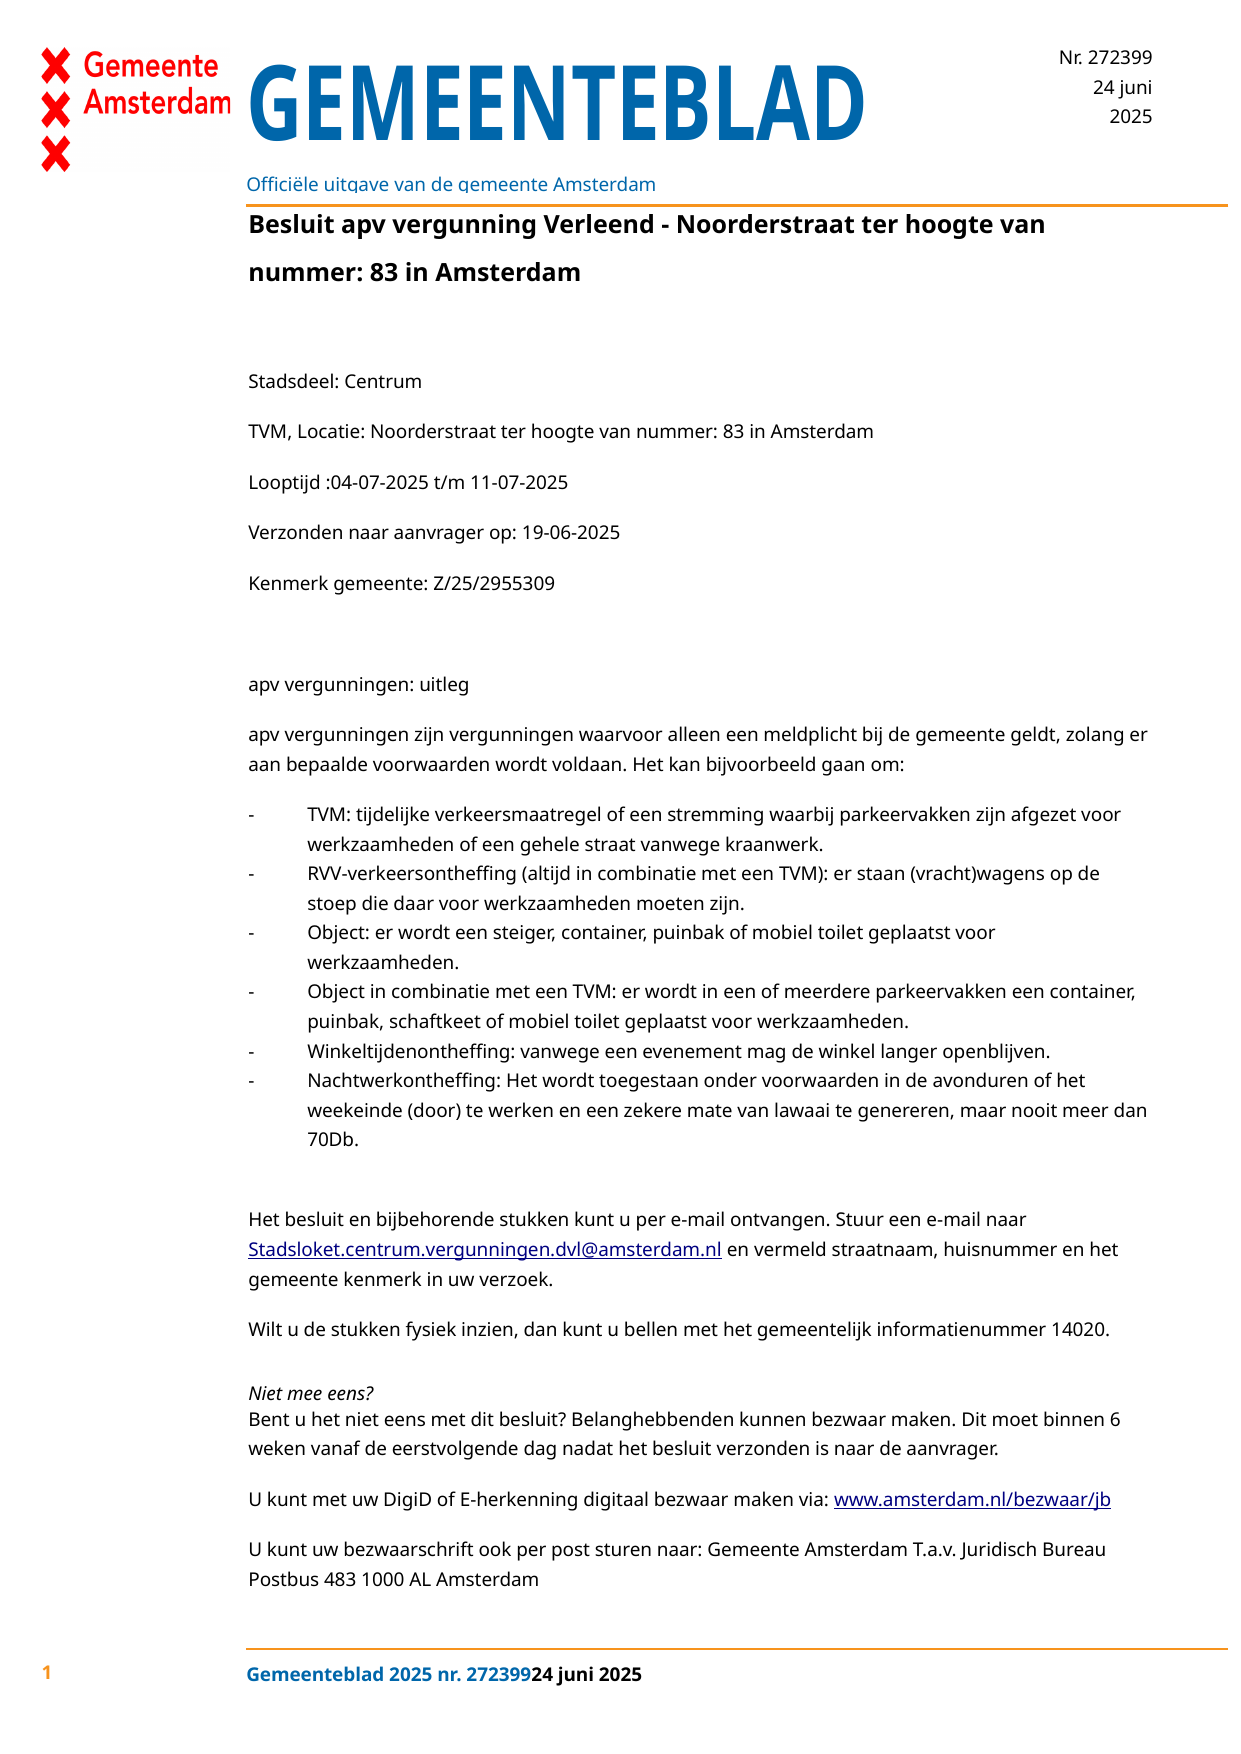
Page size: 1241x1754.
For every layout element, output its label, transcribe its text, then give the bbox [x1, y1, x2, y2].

list Object in combinatie met een TVM: er wordt in een of meerdere parkeervakken een container, puinbak, schaftkeet of mobiel toilet geplaatst voor werkzaamheden. [248, 979, 1152, 1034]
list Nachtwerkontheffing: Het wordt toegestaan onder voorwaarden in de avonduren of het weekeinde (door) te werken en een zekere mate van lawaai te genereren, maar nooit meer dan 70Db. [248, 1067, 1152, 1152]
text U kunt uw bezwaarschrift ook per post sturen naar: Gemeente Amsterdam T.a.v. Juridisch Bureau Postbus 483 1000 AL Amsterdam [248, 1536, 1152, 1592]
list Winkeltijdenontheffing: vanwege een evenement mag de winkel langer openblijven. [248, 1038, 1152, 1064]
list TVM: tijdelijke verkeersmaatregel of een stremming waarbij parkeervakken zijn afgezet voor werkzaamheden of een gehele straat vanwege kraanwerk. [248, 801, 1152, 857]
text apv vergunningen: uitleg [248, 671, 1152, 697]
text apv vergunningen zijn vergunningen waarvoor alleen een meldplicht bij de gemeente geldt, zolang er aan bepaalde voorwaarden wordt voldaan. Het kan bijvoorbeeld gaan om: [248, 721, 1152, 777]
text Stadsdeel: Centrum [248, 368, 1152, 394]
text TVM, Locatie: Noorderstraat ter hoogte van nummer: 83 in Amsterdam [248, 419, 1152, 444]
text Niet mee eens? [248, 1380, 1152, 1406]
text Kenmerk gemeente: Z/25/2955309 [248, 570, 1152, 596]
list Object: er wordt een steiger, container, puinbak of mobiel toilet geplaatst voor werkzaamheden. [248, 919, 1152, 975]
text Besluit apv vergunning Verleend - Noorderstraat ter hoogte van nummer: 83 in Amsterdam [248, 207, 1152, 288]
text Wilt u de stukken fysiek inzien, dan kunt u bellen met het gemeentelijk informatienummer 14020. [248, 1316, 1152, 1342]
text Het besluit en bijbehorende stukken kunt u per e-mail ontvangen. Stuur een e-mail naar Stadsloket.centrum.vergunningen.dvl@amsterdam.nl en vermeld straatnaam, huisnummer en het gemeente kenmerk in uw verzoek. [248, 1207, 1152, 1292]
text Looptijd :04-07-2025 t/m 11-07-2025 [248, 469, 1152, 495]
text Verzonden naar aanvrager op: 19-06-2025 [248, 519, 1152, 545]
text Bent u het niet eens met dit besluit? Belanghebbenden kunnen bezwaar maken. Dit moet binnen 6 weken vanaf de eerstvolgende dag nadat het besluit verzonden is naar de aanvrager. [248, 1406, 1152, 1461]
text U kunt met uw DigiD of E-herkenning digitaal bezwaar maken via: www.amsterdam.nl/bezwaar/jb [248, 1486, 1152, 1512]
picture [41, 47, 231, 172]
list RVV-verkeersontheffing (altijd in combinatie met een TVM): er staan (vracht)wagens op de stoep die daar voor werkzaamheden moeten zijn. [248, 860, 1152, 916]
